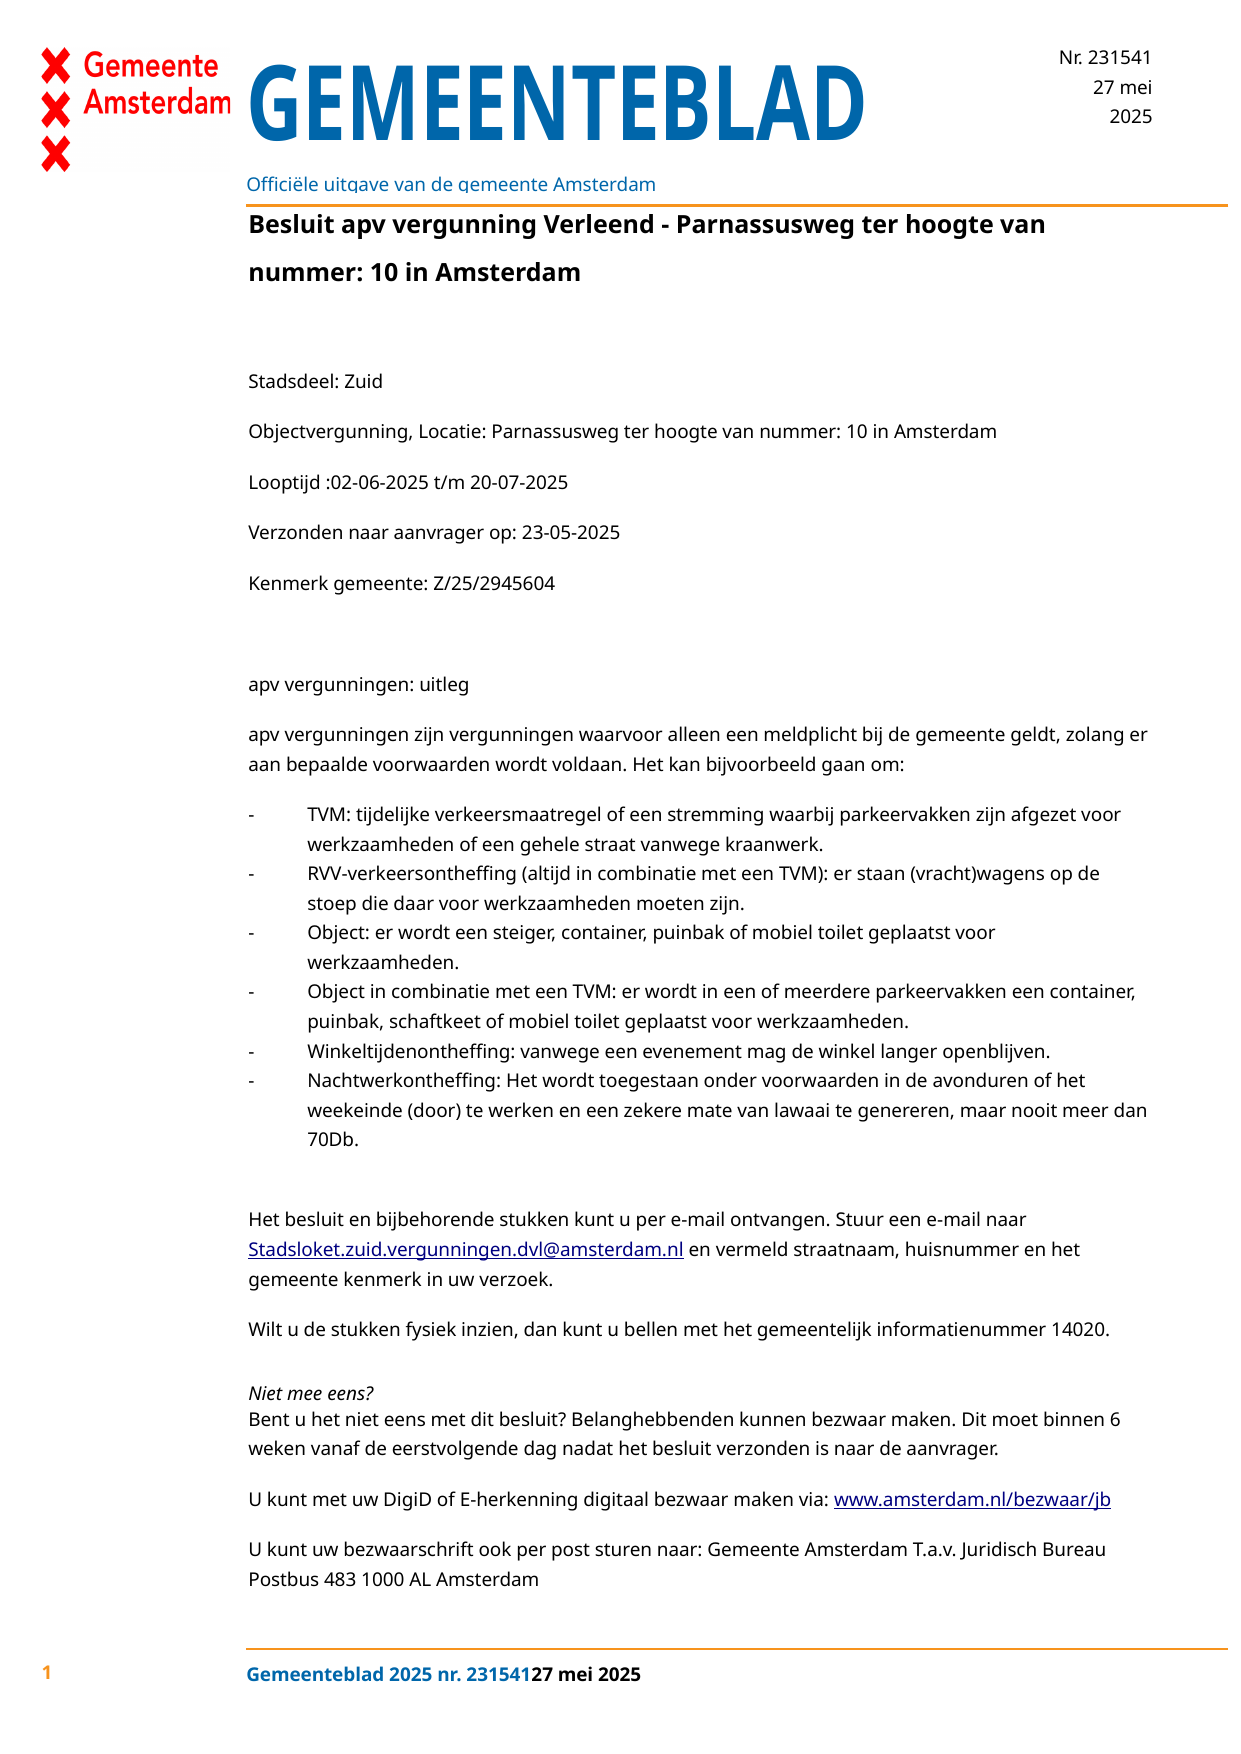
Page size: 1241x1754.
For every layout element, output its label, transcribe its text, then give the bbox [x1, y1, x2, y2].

list Nachtwerkontheffing: Het wordt toegestaan onder voorwaarden in de avonduren of het weekeinde (door) te werken en een zekere mate van lawaai te genereren, maar nooit meer dan 70Db. [248, 1067, 1152, 1152]
text Stadsdeel: Zuid [248, 368, 1152, 394]
text Kenmerk gemeente: Z/25/2945604 [248, 570, 1152, 596]
list Winkeltijdenontheffing: vanwege een evenement mag de winkel langer openblijven. [248, 1038, 1152, 1064]
text apv vergunningen: uitleg [248, 671, 1152, 697]
text Verzonden naar aanvrager op: 23-05-2025 [248, 519, 1152, 545]
text Het besluit en bijbehorende stukken kunt u per e-mail ontvangen. Stuur een e-mail naar Stadsloket.zuid.vergunningen.dvl@amsterdam.nl en vermeld straatnaam, huisnummer en het gemeente kenmerk in uw verzoek. [248, 1207, 1152, 1292]
list TVM: tijdelijke verkeersmaatregel of een stremming waarbij parkeervakken zijn afgezet voor werkzaamheden of een gehele straat vanwege kraanwerk. [248, 801, 1152, 857]
list RVV-verkeersontheffing (altijd in combinatie met een TVM): er staan (vracht)wagens op de stoep die daar voor werkzaamheden moeten zijn. [248, 860, 1152, 916]
text Niet mee eens? [248, 1380, 1152, 1406]
text U kunt uw bezwaarschrift ook per post sturen naar: Gemeente Amsterdam T.a.v. Juridisch Bureau Postbus 483 1000 AL Amsterdam [248, 1536, 1152, 1592]
text Bent u het niet eens met dit besluit? Belanghebbenden kunnen bezwaar maken. Dit moet binnen 6 weken vanaf de eerstvolgende dag nadat het besluit verzonden is naar de aanvrager. [248, 1406, 1152, 1461]
text Wilt u de stukken fysiek inzien, dan kunt u bellen met het gemeentelijk informatienummer 14020. [248, 1316, 1152, 1342]
text U kunt met uw DigiD of E-herkenning digitaal bezwaar maken via: www.amsterdam.nl/bezwaar/jb [248, 1486, 1152, 1512]
list Object: er wordt een steiger, container, puinbak of mobiel toilet geplaatst voor werkzaamheden. [248, 919, 1152, 975]
text apv vergunningen zijn vergunningen waarvoor alleen een meldplicht bij de gemeente geldt, zolang er aan bepaalde voorwaarden wordt voldaan. Het kan bijvoorbeeld gaan om: [248, 721, 1152, 777]
picture [41, 47, 231, 172]
text Objectvergunning, Locatie: Parnassusweg ter hoogte van nummer: 10 in Amsterdam [248, 419, 1152, 444]
list Object in combinatie met een TVM: er wordt in een of meerdere parkeervakken een container, puinbak, schaftkeet of mobiel toilet geplaatst voor werkzaamheden. [248, 979, 1152, 1034]
text Besluit apv vergunning Verleend - Parnassusweg ter hoogte van nummer: 10 in Amsterdam [248, 207, 1152, 288]
text Looptijd :02-06-2025 t/m 20-07-2025 [248, 469, 1152, 495]
